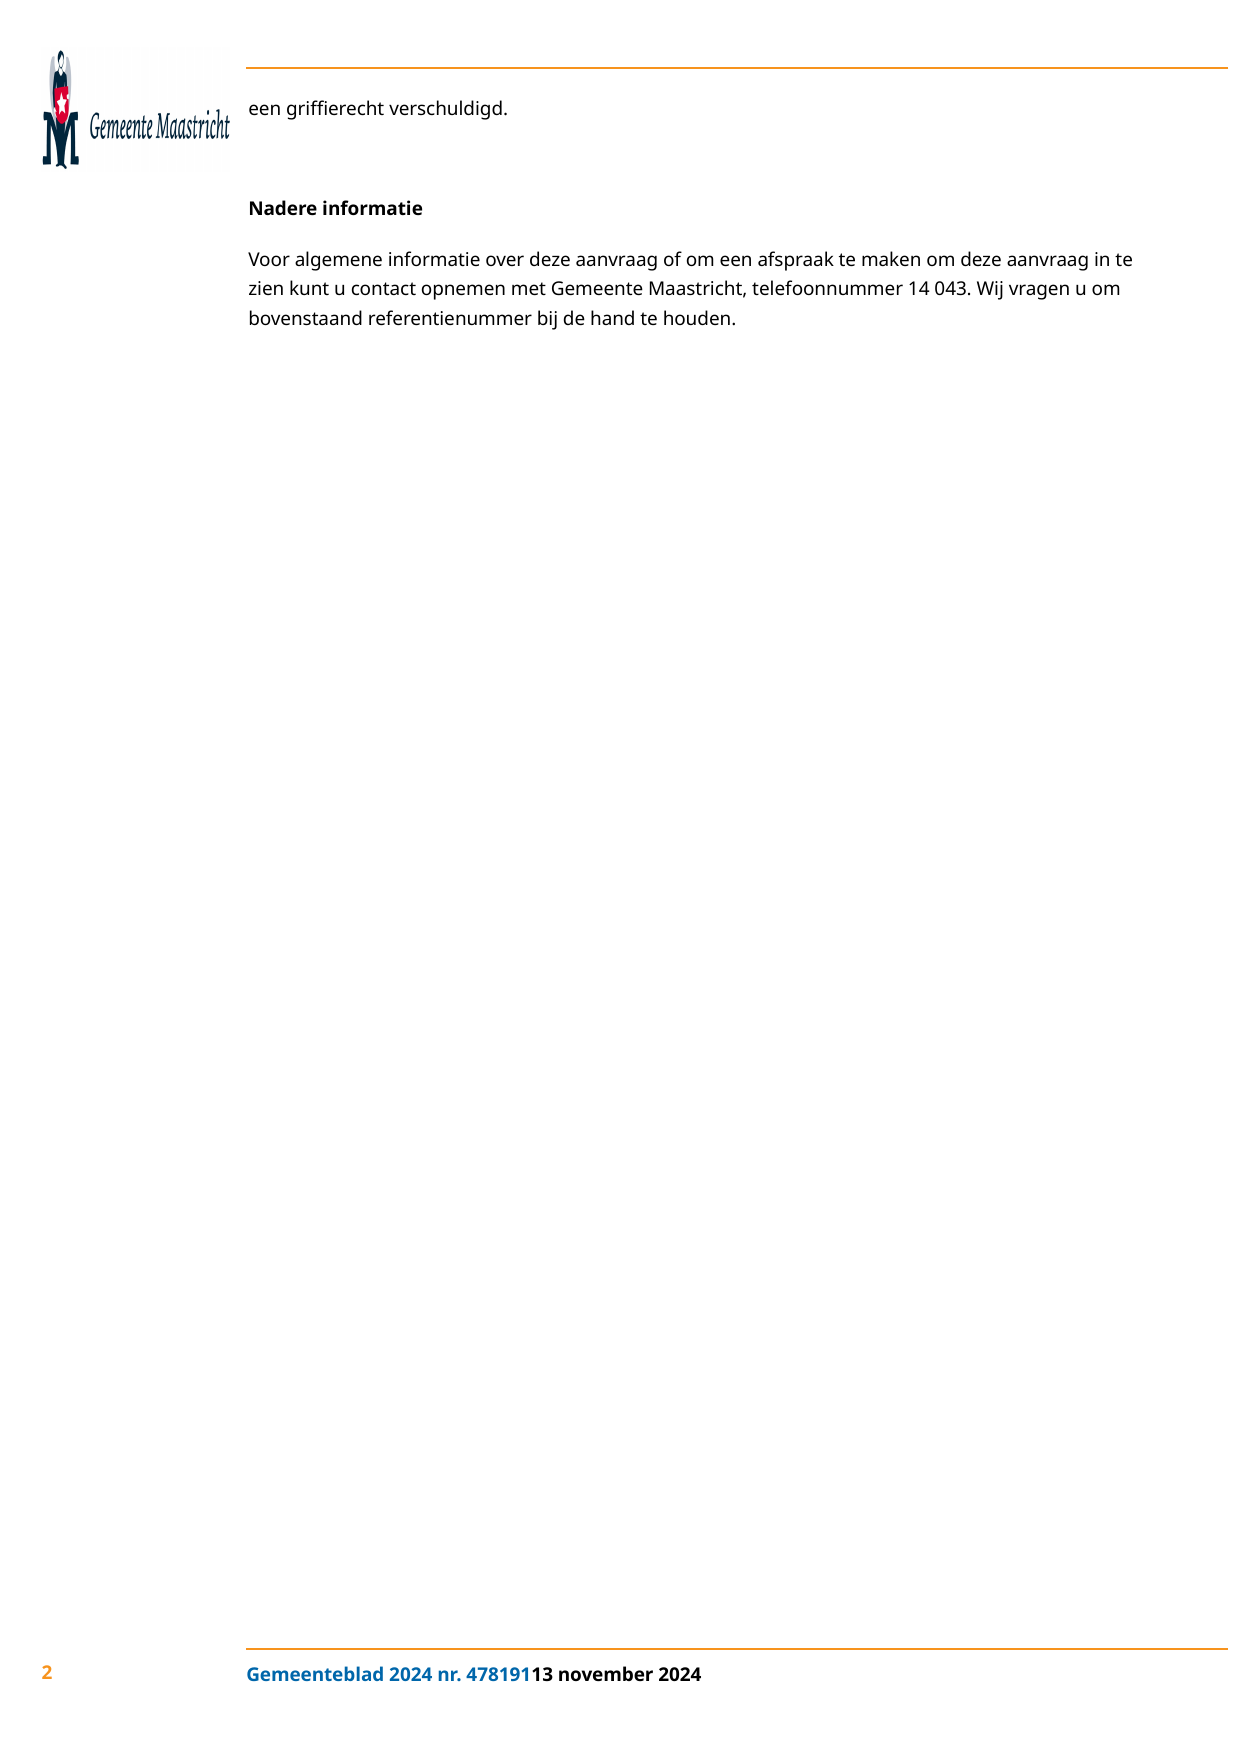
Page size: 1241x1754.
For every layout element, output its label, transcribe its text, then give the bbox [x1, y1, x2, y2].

picture [41, 47, 231, 172]
text een griffierecht verschuldigd. [248, 95, 1152, 121]
text Voor algemene informatie over deze aanvraag of om een afspraak te maken om deze aanvraag in te zien kunt u contact opnemen met Gemeente Maastricht, telefoonnummer 14 043. Wij vragen u om bovenstaand referentienummer bij de hand te houden. [248, 246, 1152, 331]
text Nadere informatie [248, 196, 1152, 221]
